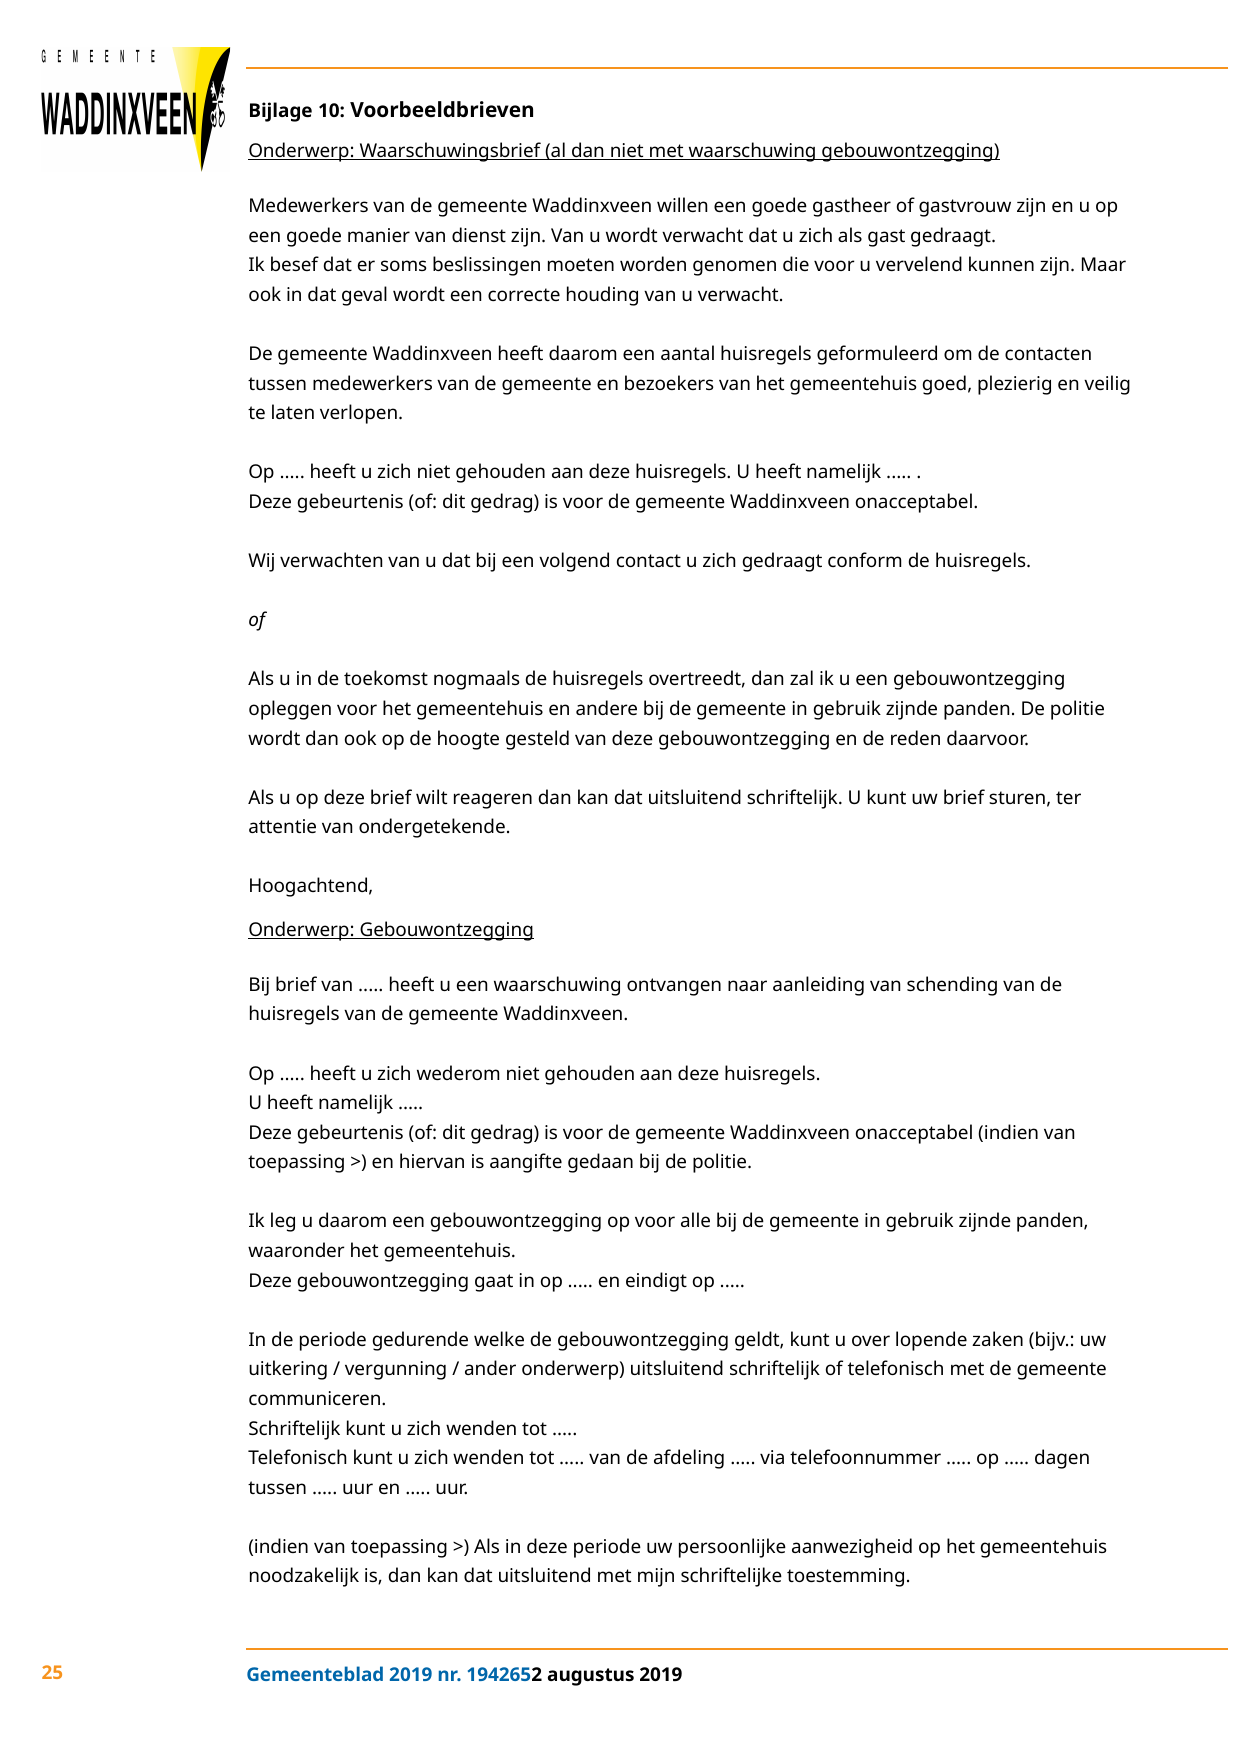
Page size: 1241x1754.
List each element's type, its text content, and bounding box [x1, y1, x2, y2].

text Schriftelijk kunt u zich wenden tot ..... [248, 1415, 1152, 1441]
text In de periode gedurende welke de gebouwontzegging geldt, kunt u over lopende zaken (bijv.: uw uitkering / vergunning / ander onderwerp) uitsluitend schriftelijk of telefonisch met de gemeente communiceren. [248, 1326, 1152, 1411]
text Als u op deze brief wilt reageren dan kan dat uitsluitend schriftelijk. U kunt uw brief sturen, ter attentie van ondergetekende. [248, 784, 1152, 839]
picture [41, 47, 231, 172]
text Onderwerp: Waarschuwingsbrief (al dan niet met waarschuwing gebouwontzegging) [248, 137, 1152, 163]
text Deze gebeurtenis (of: dit gedrag) is voor de gemeente Waddinxveen onacceptabel. [248, 488, 1152, 514]
text (indien van toepassing >) Als in deze periode uw persoonlijke aanwezigheid op het gemeentehuis noodzakelijk is, dan kan dat uitsluitend met mijn schriftelijke toestemming. [248, 1533, 1152, 1588]
text Op ..... heeft u zich wederom niet gehouden aan deze huisregels. [248, 1060, 1152, 1086]
text Ik leg u daarom een gebouwontzegging op voor alle bij de gemeente in gebruik zijnde panden, waaronder het gemeentehuis. [248, 1208, 1152, 1263]
text Hoogachtend, [248, 873, 1152, 898]
text Medewerkers van de gemeente Waddinxveen willen een goede gastheer of gastvrouw zijn en u op een goede manier van dienst zijn. Van u wordt verwacht dat u zich als gast gedraagt. [248, 192, 1152, 247]
text Bij brief van ..... heeft u een waarschuwing ontvangen naar aanleiding van schending van de huisregels van de gemeente Waddinxveen. [248, 971, 1152, 1026]
text Onderwerp: Gebouwontzegging [248, 916, 1152, 941]
text of [248, 606, 1152, 632]
text Wij verwachten van u dat bij een volgend contact u zich gedraagt conform de huisregels. [248, 547, 1152, 573]
text Ik besef dat er soms beslissingen moeten worden genomen die voor u vervelend kunnen zijn. Maar ook in dat geval wordt een correcte houding van u verwacht. [248, 251, 1152, 307]
text Deze gebeurtenis (of: dit gedrag) is voor de gemeente Waddinxveen onacceptabel (indien van toepassing >) en hiervan is aangifte gedaan bij de politie. [248, 1119, 1152, 1174]
text Op ..... heeft u zich niet gehouden aan deze huisregels. U heeft namelijk ..... . [248, 458, 1152, 484]
text Bijlage 10: Voorbeeldbrieven [248, 95, 1152, 123]
text Telefonisch kunt u zich wenden tot ..... van de afdeling ..... via telefoonnummer ..... op ..... dagen tussen ..... uur en ..... uur. [248, 1444, 1152, 1500]
text Deze gebouwontzegging gaat in op ..... en eindigt op ..... [248, 1267, 1152, 1293]
text Als u in de toekomst nogmaals de huisregels overtreedt, dan zal ik u een gebouwontzegging opleggen voor het gemeentehuis en andere bij de gemeente in gebruik zijnde panden. De politie wordt dan ook op de hoogte gesteld van deze gebouwontzegging en de reden daarvoor. [248, 666, 1152, 750]
text De gemeente Waddinxveen heeft daarom een aantal huisregels geformuleerd om de contacten tussen medewerkers van de gemeente en bezoekers van het gemeentehuis goed, plezierig en veilig te laten verlopen. [248, 340, 1152, 425]
text U heeft namelijk ..... [248, 1089, 1152, 1115]
